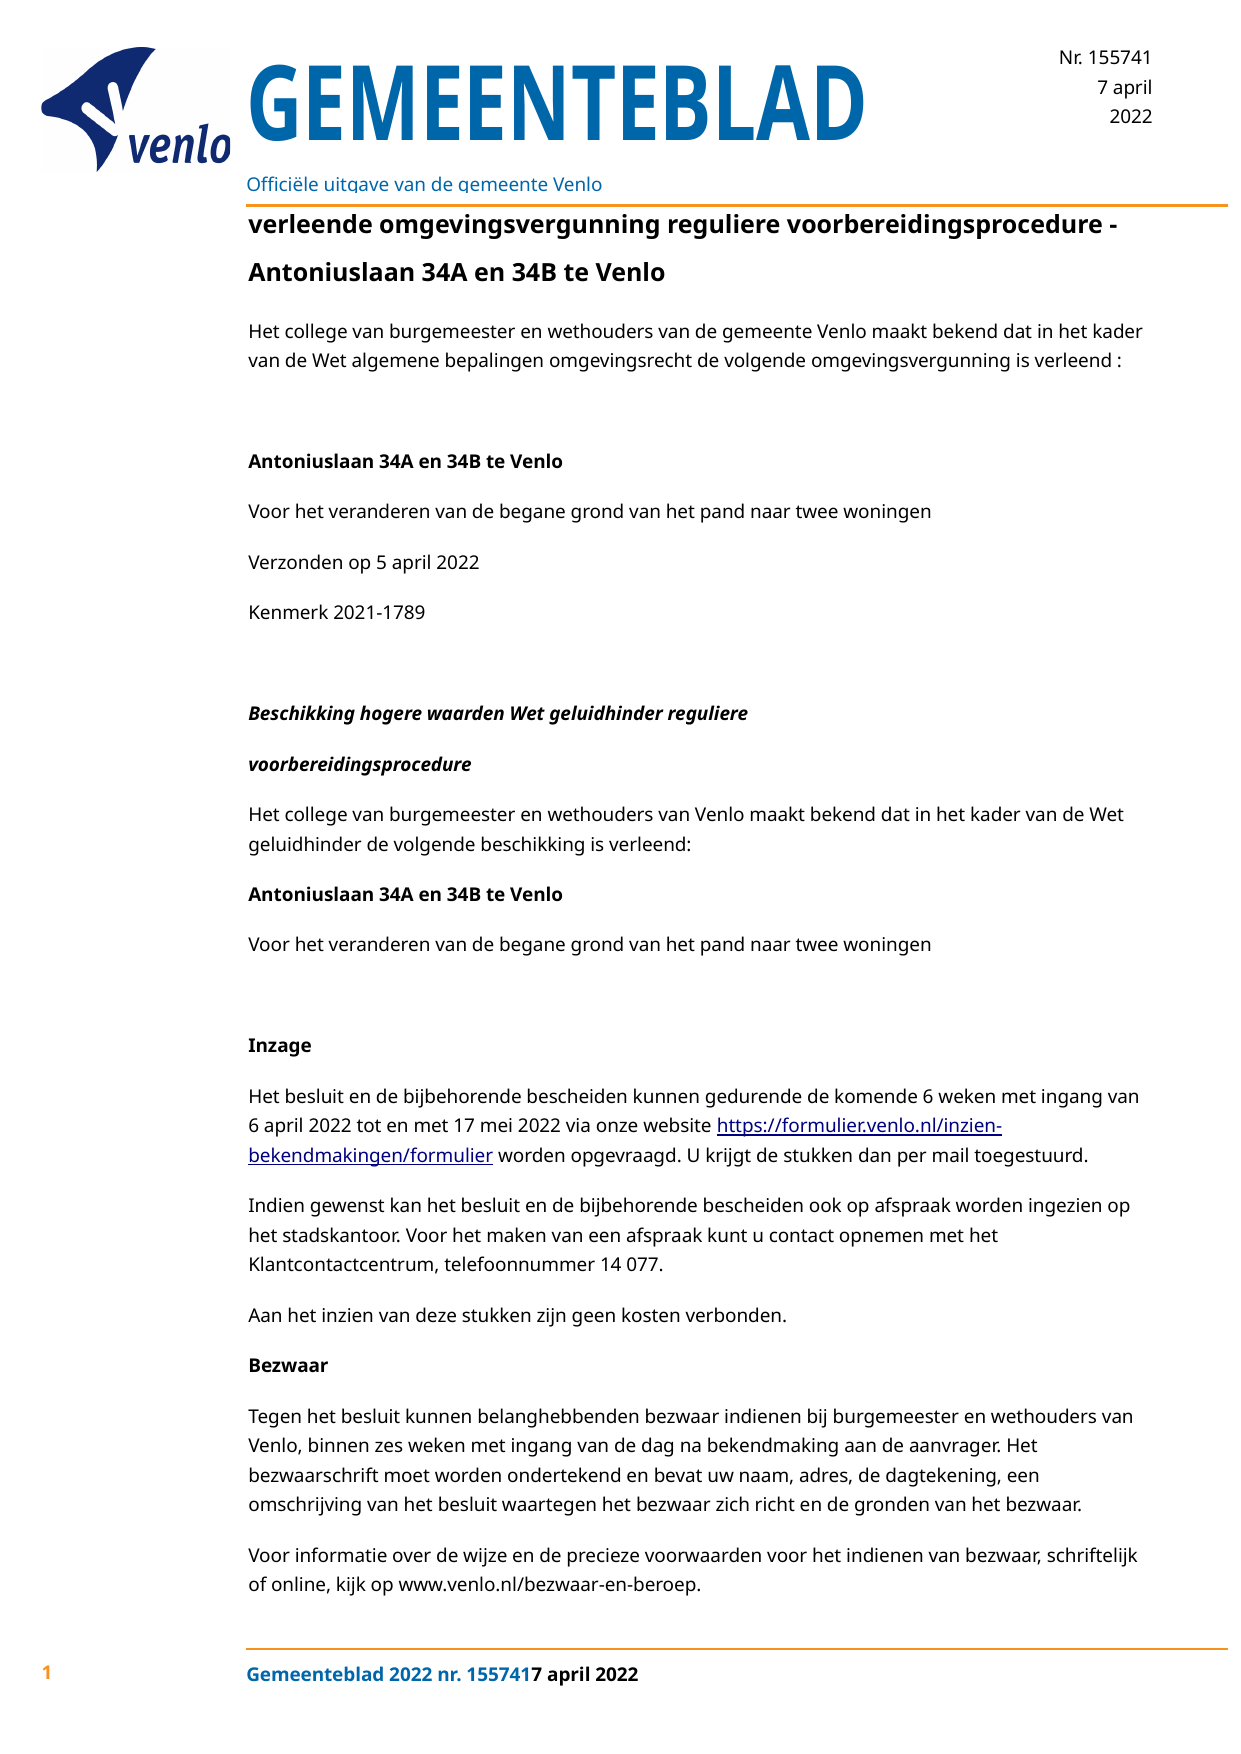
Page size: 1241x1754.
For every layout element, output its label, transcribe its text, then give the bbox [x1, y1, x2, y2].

text Antoniuslaan 34A en 34B te Venlo [248, 881, 1152, 907]
text Voor informatie over de wijze en de precieze voorwaarden voor het indienen van bezwaar, schriftelijk of online, kijk op www.venlo.nl/bezwaar-en-beroep. [248, 1542, 1152, 1597]
text Verzonden op 5 april 2022 [248, 549, 1152, 575]
text Inzage [248, 1032, 1152, 1058]
text Aan het inzien van deze stukken zijn geen kosten verbonden. [248, 1302, 1152, 1328]
text Voor het veranderen van de begane grond van het pand naar twee woningen [248, 499, 1152, 524]
text Het college van burgemeester en wethouders van Venlo maakt bekend dat in het kader van de Wet geluidhinder de volgende beschikking is verleend: [248, 801, 1152, 857]
text Tegen het besluit kunnen belanghebbenden bezwaar indienen bij burgemeester en wethouders van Venlo, binnen zes weken met ingang van de dag na bekendmaking aan de aanvrager. Het bezwaarschrift moet worden ondertekend en bevat uw naam, adres, de dagtekening, een omschrijving van het besluit waartegen het bezwaar zich richt en de gronden van het bezwaar. [248, 1403, 1152, 1517]
text Voor het veranderen van de begane grond van het pand naar twee woningen [248, 932, 1152, 957]
text Beschikking hogere waarden Wet geluidhinder reguliere [248, 700, 1152, 726]
text Het college van burgemeester en wethouders van de gemeente Venlo maakt bekend dat in het kader van de Wet algemene bepalingen omgevingsrecht de volgende omgevingsvergunning is verleend : [248, 318, 1152, 373]
text Het besluit en de bijbehorende bescheiden kunnen gedurende de komende 6 weken met ingang van 6 april 2022 tot en met 17 mei 2022 via onze website https://formulier.venlo.nl/inzien-bekendmakingen/formulier worden opgevraagd. U krijgt de stukken dan per mail toegestuurd. [248, 1083, 1152, 1168]
text verleende omgevingsvergunning reguliere voorbereidingsprocedure - Antoniuslaan 34A en 34B te Venlo [248, 207, 1152, 288]
picture [41, 47, 231, 172]
text voorbereidingsprocedure [248, 751, 1152, 777]
text Bezwaar [248, 1352, 1152, 1378]
text Indien gewenst kan het besluit en de bijbehorende bescheiden ook op afspraak worden ingezien op het stadskantoor. Voor het maken van een afspraak kunt u contact opnemen met het Klantcontactcentrum, telefoonnummer 14 077. [248, 1192, 1152, 1277]
text Kenmerk 2021-1789 [248, 599, 1152, 625]
text Antoniuslaan 34A en 34B te Venlo [248, 448, 1152, 474]
